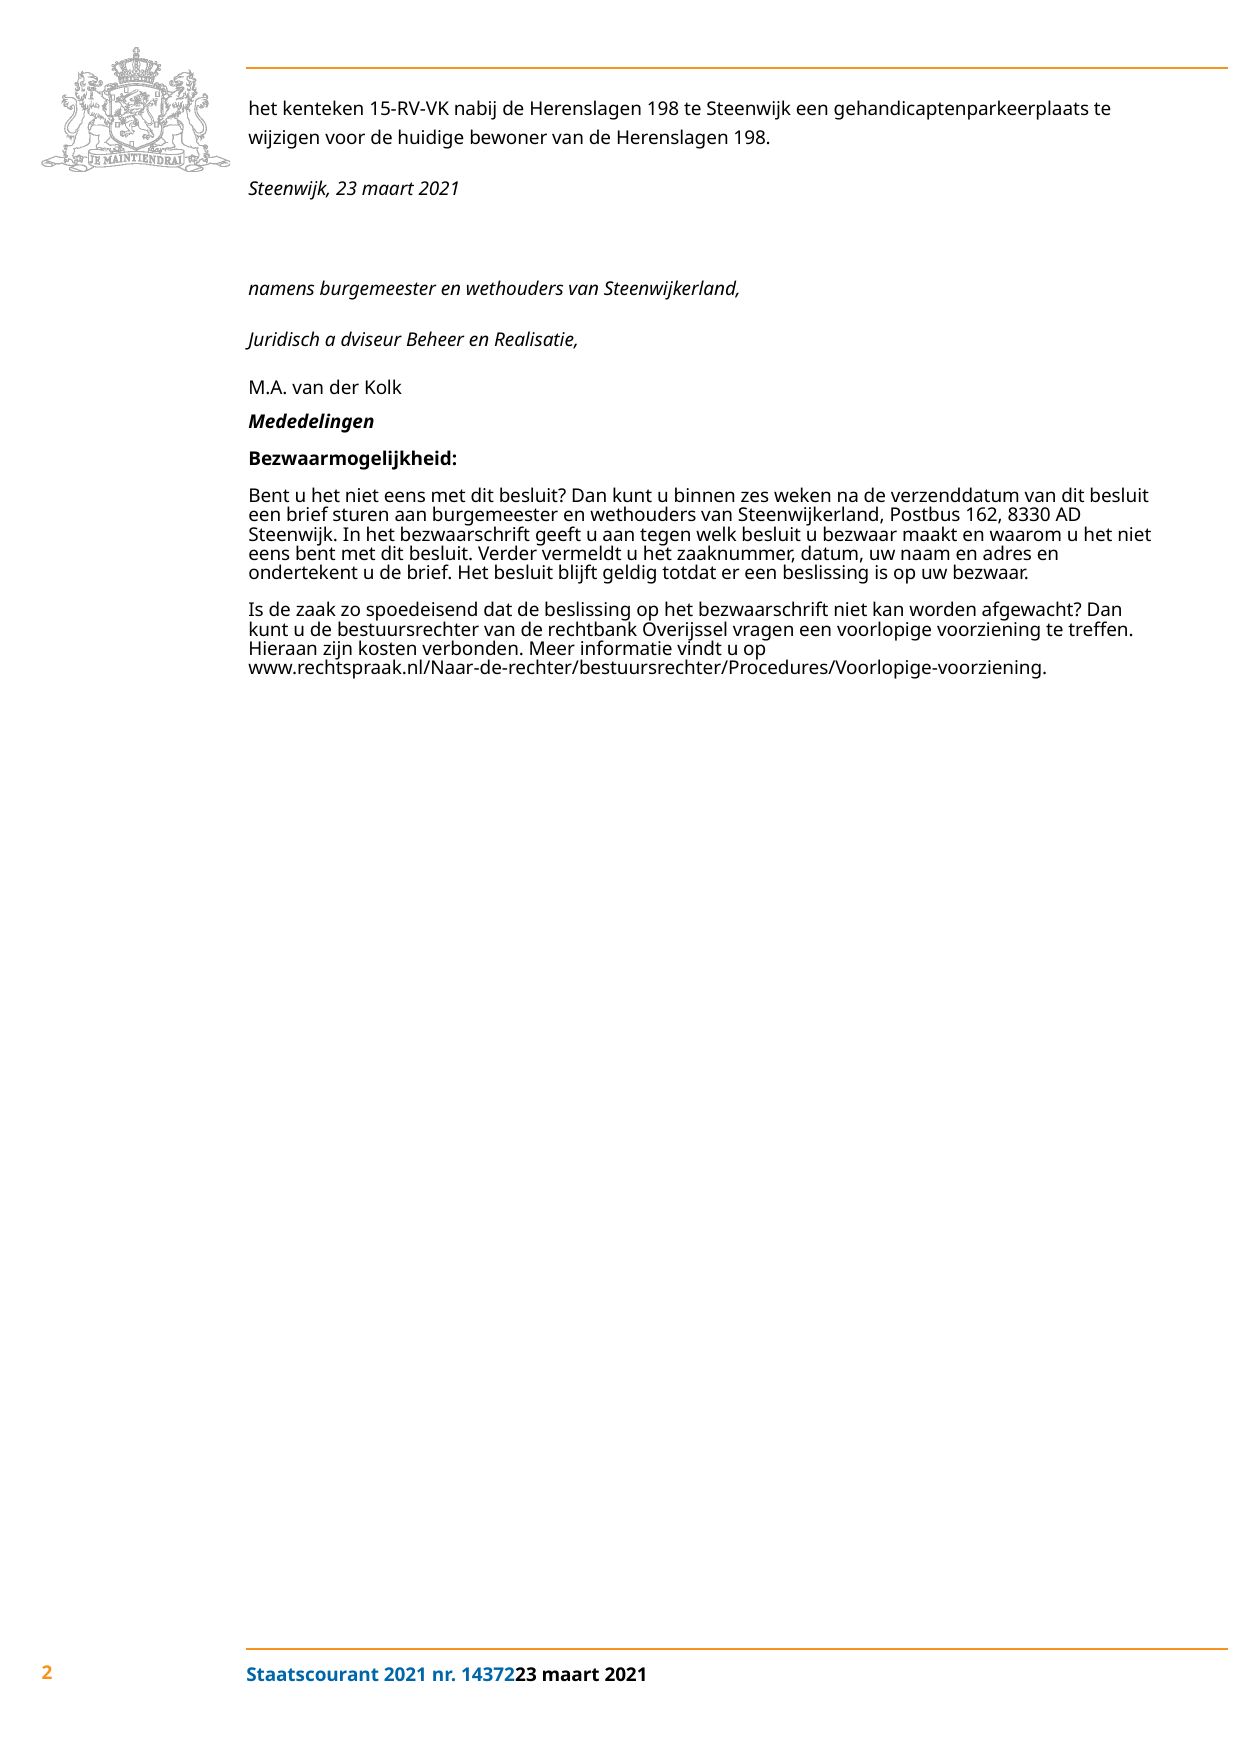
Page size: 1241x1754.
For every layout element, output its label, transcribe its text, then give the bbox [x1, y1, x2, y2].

text Bezwaarmogelijkheid: [248, 450, 1152, 469]
text Steenwijk, 23 maart 2021 [248, 175, 1152, 201]
text namens burgemeester en wethouders van Steenwijkerland, [248, 276, 1152, 301]
text Is de zaak zo spoedeisend dat de beslissing op het bezwaarschrift niet kan worden afgewacht? Dan kunt u de bestuursrechter van de rechtbank Overijssel vragen een voorlopige voorziening te treffen. Hieraan zijn kosten verbonden. Meer informatie vindt u op www.rechtspraak.nl/Naar-de-rechter/bestuursrechter/Procedures/Voorlopige-voorziening. [248, 601, 1152, 678]
text Juridisch a dviseur Beheer en Realisatie, [248, 326, 1152, 352]
text het kenteken 15-RV-VK nabij de Herenslagen 198 te Steenwijk een gehandicaptenparkeerplaats te wijzigen voor de huidige bewoner van de Herenslagen 198. [248, 95, 1152, 150]
text M.A. van der Kolk [248, 374, 1152, 399]
text Mededelingen [248, 413, 1152, 432]
text Bent u het niet eens met dit besluit? Dan kunt u binnen zes weken na de verzenddatum van dit besluit een brief sturen aan burgemeester en wethouders van Steenwijkerland, Postbus 162, 8330 AD Steenwijk. In het bezwaarschrift geeft u aan tegen welk besluit u bezwaar maakt en waarom u het niet eens bent met dit besluit. Verder vermeldt u het zaaknummer, datum, uw naam en adres en ondertekent u de brief. Het besluit blijft geldig totdat er een beslissing is op uw bezwaar. [248, 487, 1152, 583]
picture [41, 47, 231, 172]
